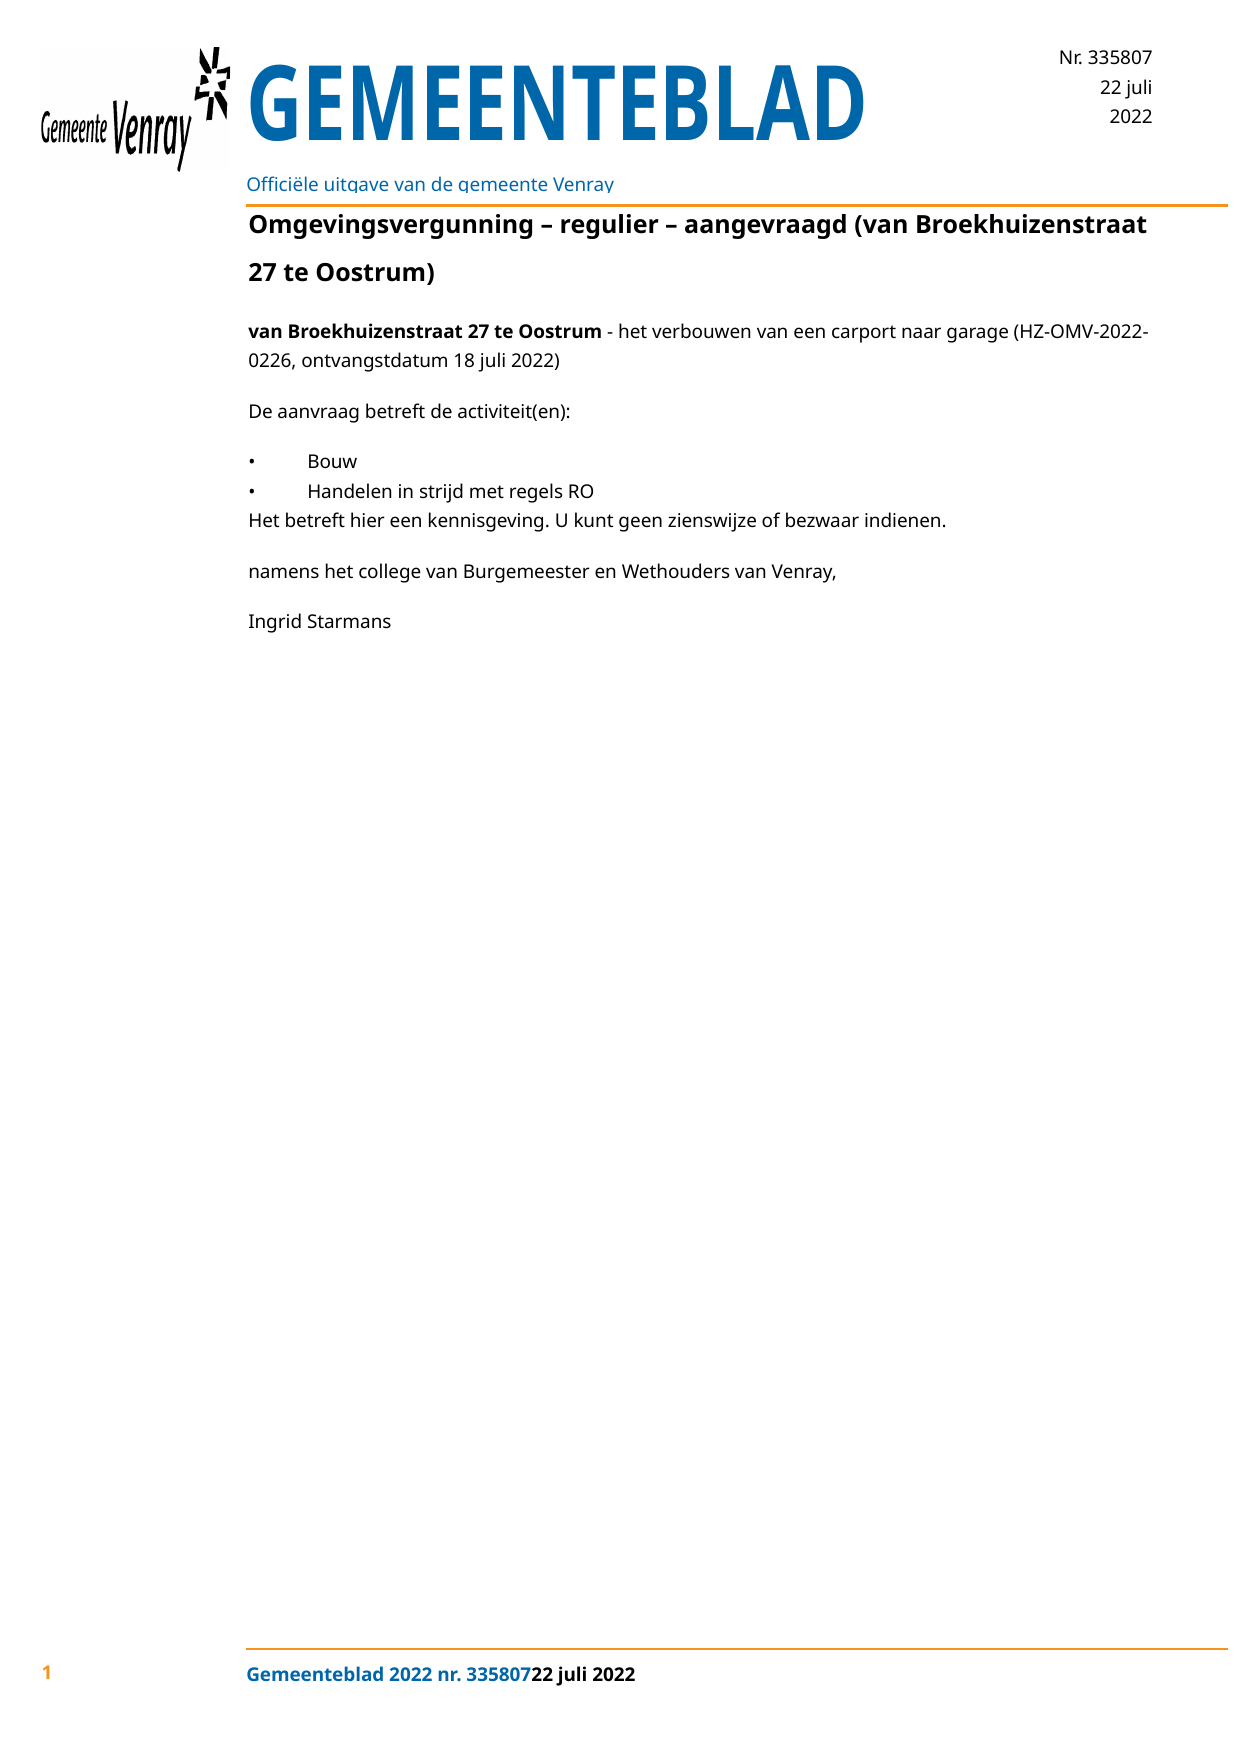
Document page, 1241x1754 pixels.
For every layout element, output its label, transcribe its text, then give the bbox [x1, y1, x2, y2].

text van Broekhuizenstraat 27 te Oostrum - het verbouwen van een carport naar garage (HZ-OMV-2022-0226, ontvangstdatum 18 juli 2022) [248, 318, 1152, 373]
picture [41, 47, 231, 172]
text Ingrid Starmans [248, 608, 1152, 634]
text Het betreft hier een kennisgeving. U kunt geen zienswijze of bezwaar indienen. [248, 507, 1152, 533]
list Bouw [248, 448, 1152, 474]
list Handelen in strijd met regels RO [248, 478, 1152, 504]
text Omgevingsvergunning – regulier – aangevraagd (van Broekhuizenstraat 27 te Oostrum) [248, 207, 1152, 288]
text De aanvraag betreft de activiteit(en): [248, 398, 1152, 424]
text namens het college van Burgemeester en Wethouders van Venray, [248, 558, 1152, 584]
